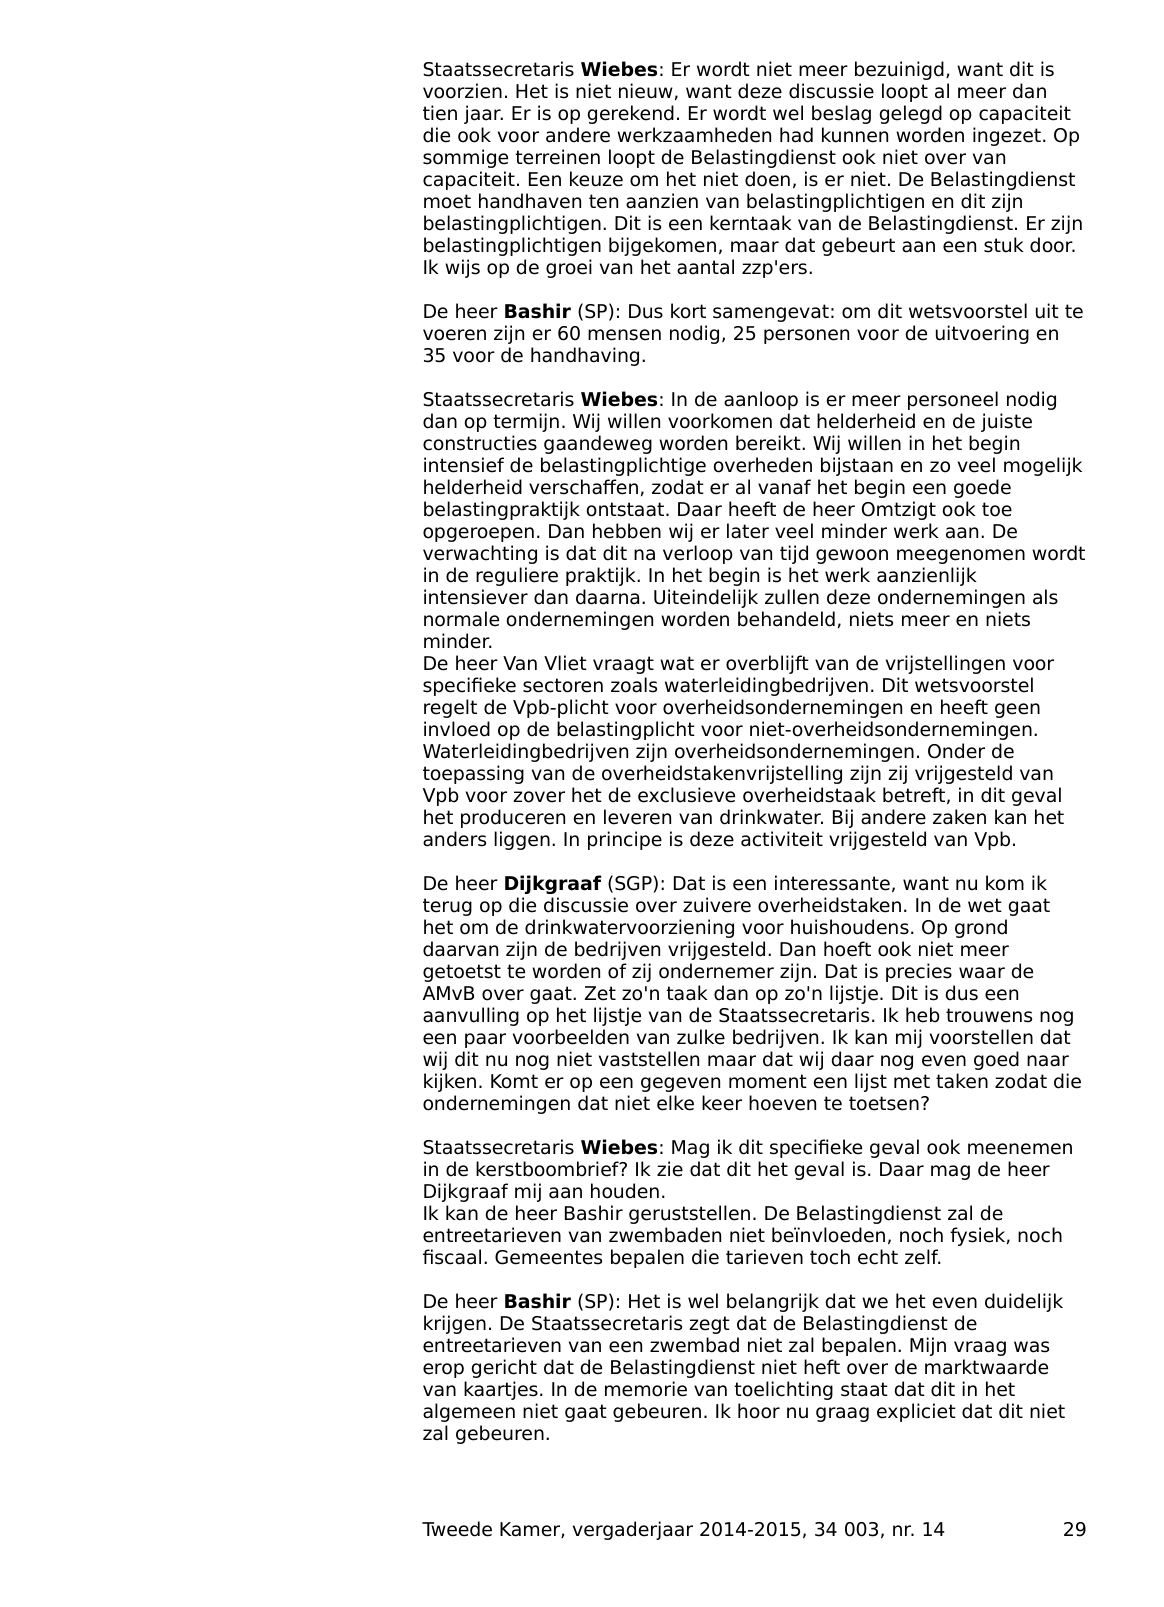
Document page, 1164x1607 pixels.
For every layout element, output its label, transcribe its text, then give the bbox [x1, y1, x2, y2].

text Staatssecretaris Wiebes: Er wordt niet meer bezuinigd, want dit is voorzien. Het is niet nieuw, want deze discussie loopt al meer dan tien jaar. Er is op gerekend. Er wordt wel beslag gelegd op capaciteit die ook voor andere werkzaamheden had kunnen worden ingezet. Op sommige terreinen loopt de Belastingdienst ook niet over van capaciteit. Een keuze om het niet doen, is er niet. De Belastingdienst moet handhaven ten aanzien van belastingplichtigen en dit zijn belastingplichtigen. Dit is een kerntaak van de Belastingdienst. Er zijn belastingplichtigen bijgekomen, maar dat gebeurt aan een stuk door. Ik wijs op de groei van het aantal zzp'ers. [422, 59, 1087, 279]
text Staatssecretaris Wiebes: Mag ik dit specifieke geval ook meenemen in de kerstboombrief? Ik zie dat dit het geval is. Daar mag de heer Dijkgraaf mij aan houden. [422, 1137, 1087, 1203]
text De heer Bashir (SP): Dus kort samengevat: om dit wetsvoorstel uit te voeren zijn er 60 mensen nodig, 25 personen voor de uitvoering en 35 voor de handhaving. [422, 301, 1087, 367]
text Ik kan de heer Bashir geruststellen. De Belastingdienst zal de entreetarieven van zwembaden niet beïnvloeden, noch fysiek, noch fiscaal. Gemeentes bepalen die tarieven toch echt zelf. [422, 1203, 1087, 1269]
text De heer Dijkgraaf (SGP): Dat is een interessante, want nu kom ik terug op die discussie over zuivere overheidstaken. In de wet gaat het om de drinkwatervoorziening voor huishoudens. Op grond daarvan zijn de bedrijven vrijgesteld. Dan hoeft ook niet meer getoetst te worden of zij ondernemer zijn. Dat is precies waar de AMvB over gaat. Zet zo'n taak dan op zo'n lijstje. Dit is dus een aanvulling op het lijstje van de Staatssecretaris. Ik heb trouwens nog een paar voorbeelden van zulke bedrijven. Ik kan mij voorstellen dat wij dit nu nog niet vaststellen maar dat wij daar nog even goed naar kijken. Komt er op een gegeven moment een lijst met taken zodat die ondernemingen dat niet elke keer hoeven te toetsen? [422, 873, 1087, 1115]
text De heer Van Vliet vraagt wat er overblijft van de vrijstellingen voor specifieke sectoren zoals waterleidingbedrijven. Dit wetsvoorstel regelt de Vpb-plicht voor overheidsondernemingen en heeft geen invloed op de belastingplicht voor niet-overheidsondernemingen. Waterleidingbedrijven zijn overheidsondernemingen. Onder de toepassing van de overheidstakenvrijstelling zijn zij vrijgesteld van Vpb voor zover het de exclusieve overheidstaak betreft, in dit geval het produceren en leveren van drinkwater. Bij andere zaken kan het anders liggen. In principe is deze activiteit vrijgesteld van Vpb. [422, 653, 1087, 851]
text De heer Bashir (SP): Het is wel belangrijk dat we het even duidelijk krijgen. De Staatssecretaris zegt dat de Belastingdienst de entreetarieven van een zwembad niet zal bepalen. Mijn vraag was erop gericht dat de Belastingdienst niet heft over de marktwaarde van kaartjes. In de memorie van toelichting staat dat dit in het algemeen niet gaat gebeuren. Ik hoor nu graag expliciet dat dit niet zal gebeuren. [422, 1291, 1087, 1445]
text Staatssecretaris Wiebes: In de aanloop is er meer personeel nodig dan op termijn. Wij willen voorkomen dat helderheid en de juiste constructies gaandeweg worden bereikt. Wij willen in het begin intensief de belastingplichtige overheden bijstaan en zo veel mogelijk helderheid verschaffen, zodat er al vanaf het begin een goede belastingpraktijk ontstaat. Daar heeft de heer Omtzigt ook toe opgeroepen. Dan hebben wij er later veel minder werk aan. De verwachting is dat dit na verloop van tijd gewoon meegenomen wordt in de reguliere praktijk. In het begin is het werk aanzienlijk intensiever dan daarna. Uiteindelijk zullen deze ondernemingen als normale ondernemingen worden behandeld, niets meer en niets minder. [422, 389, 1087, 653]
